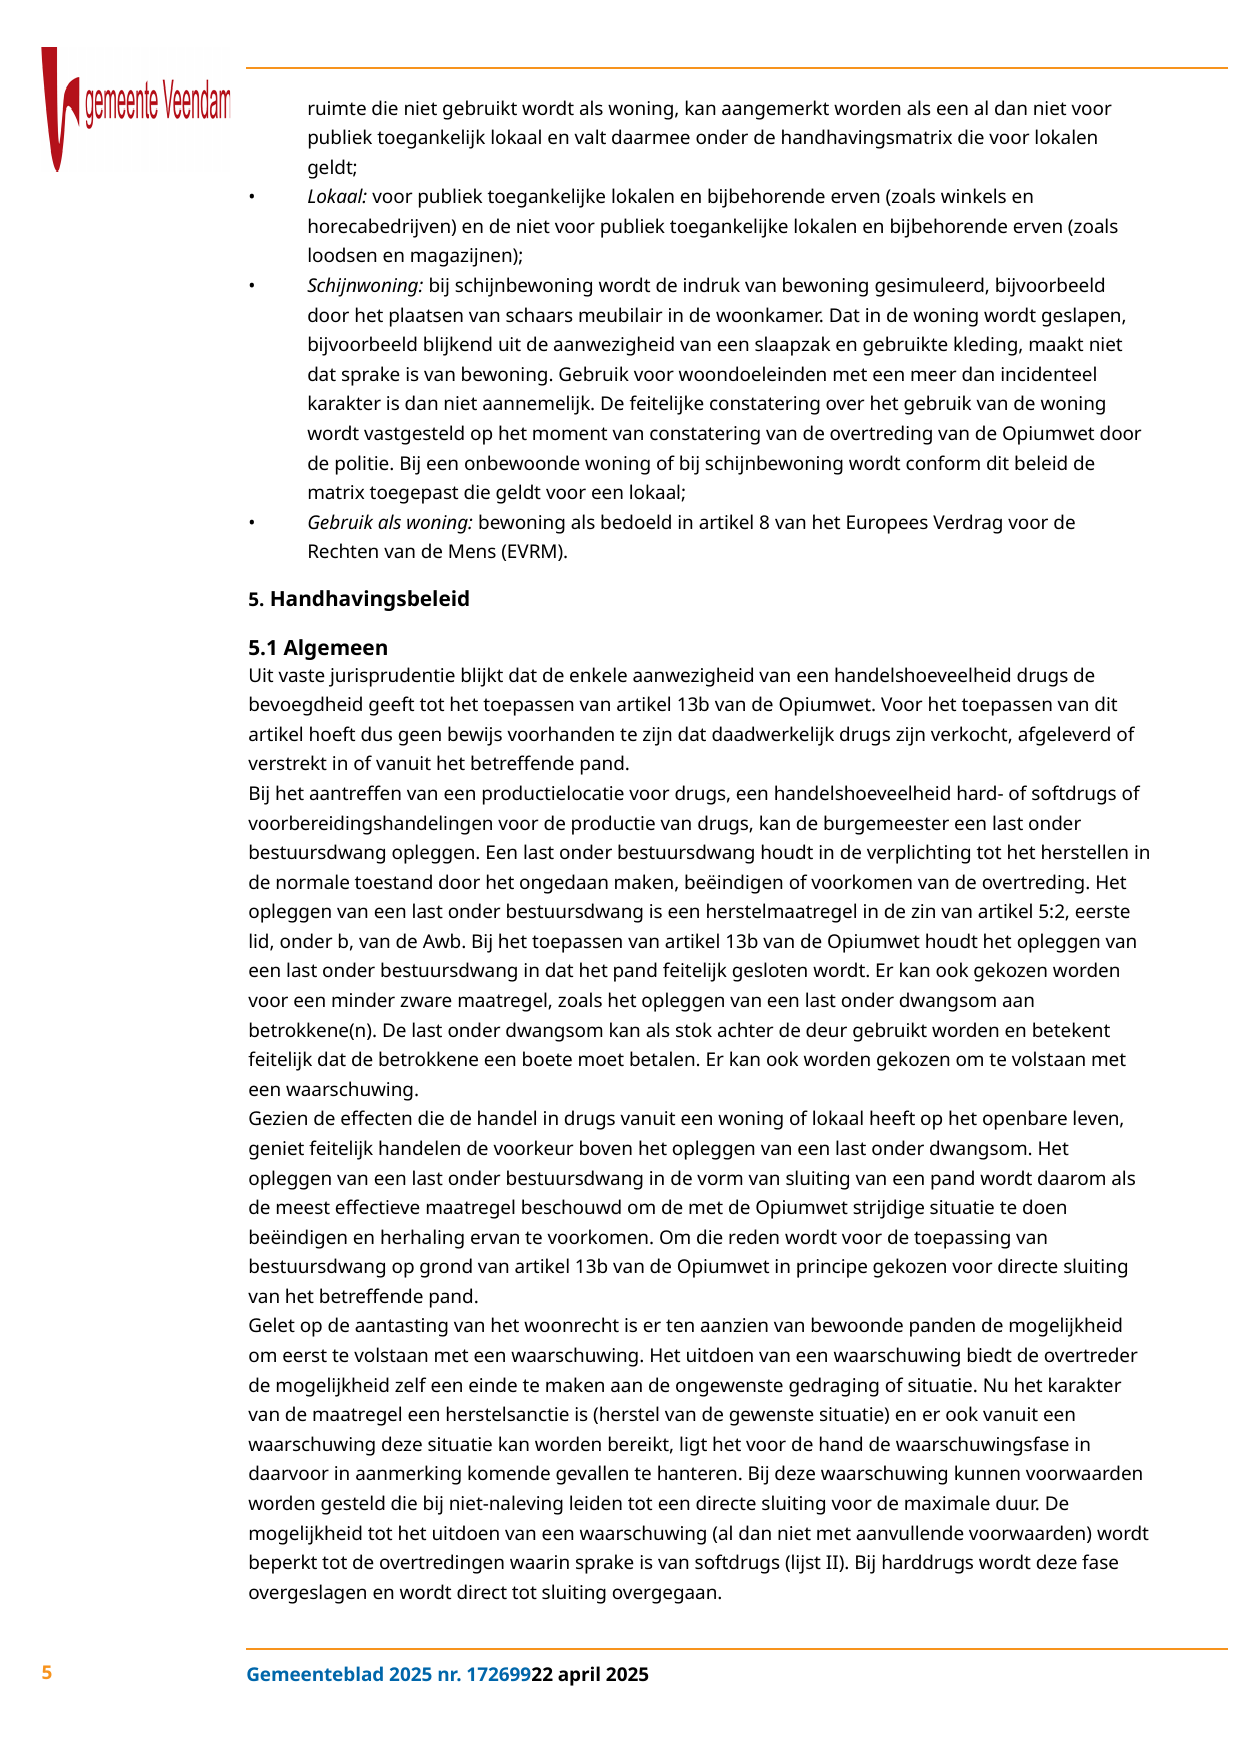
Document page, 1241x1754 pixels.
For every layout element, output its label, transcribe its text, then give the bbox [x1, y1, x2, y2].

text 5.1 Algemeen [248, 633, 1152, 662]
text Gezien de effecten die de handel in drugs vanuit een woning of lokaal heeft op het openbare leven, geniet feitelijk handelen de voorkeur boven het opleggen van een last onder dwangsom. Het opleggen van een last onder bestuursdwang in de vorm van sluiting van een pand wordt daarom als de meest effectieve maatregel beschouwd om de met de Opiumwet strijdige situatie te doen beëindigen en herhaling ervan te voorkomen. Om die reden wordt voor de toepassing van bestuursdwang op grond van artikel 13b van de Opiumwet in principe gekozen voor directe sluiting van het betreffende pand. [248, 1106, 1152, 1309]
list Lokaal: voor publiek toegankelijke lokalen en bijbehorende erven (zoals winkels en horecabedrijven) en de niet voor publiek toegankelijke lokalen en bijbehorende erven (zoals loodsen en magazijnen); [248, 183, 1152, 268]
list Schijnwoning: bij schijnbewoning wordt de indruk van bewoning gesimuleerd, bijvoorbeeld door het plaatsen van schaars meubilair in de woonkamer. Dat in de woning wordt geslapen, bijvoorbeeld blijkend uit de aanwezigheid van een slaapzak en gebruikte kleding, maakt niet dat sprake is van bewoning. Gebruik voor woondoeleinden met een meer dan incidenteel karakter is dan niet aannemelijk. De feitelijke constatering over het gebruik van de woning wordt vastgesteld op het moment van constatering van de overtreding van de Opiumwet door de politie. Bij een onbewoonde woning of bij schijnbewoning wordt conform dit beleid de matrix toegepast die geldt voor een lokaal; [248, 272, 1152, 505]
text Uit vaste jurisprudentie blijkt dat de enkele aanwezigheid van een handelshoeveelheid drugs de bevoegdheid geeft tot het toepassen van artikel 13b van de Opiumwet. Voor het toepassen van dit artikel hoeft dus geen bewijs voorhanden te zijn dat daadwerkelijk drugs zijn verkocht, afgeleverd of verstrekt in of vanuit het betreffende pand. [248, 662, 1152, 776]
text Bij het aantreffen van een productielocatie voor drugs, een handelshoeveelheid hard- of softdrugs of voorbereidingshandelingen voor de productie van drugs, kan de burgemeester een last onder bestuursdwang opleggen. Een last onder bestuursdwang houdt in de verplichting tot het herstellen in de normale toestand door het ongedaan maken, beëindigen of voorkomen van de overtreding. Het opleggen van een last onder bestuursdwang is een herstelmaatregel in de zin van artikel 5:2, eerste lid, onder b, van de Awb. Bij het toepassen van artikel 13b van de Opiumwet houdt het opleggen van een last onder bestuursdwang in dat het pand feitelijk gesloten wordt. Er kan ook gekozen worden voor een minder zware maatregel, zoals het opleggen van een last onder dwangsom aan betrokkene(n). De last onder dwangsom kan als stok achter de deur gebruikt worden en betekent feitelijk dat de betrokkene een boete moet betalen. Er kan ook worden gekozen om te volstaan met een waarschuwing. [248, 780, 1152, 1102]
list Gebruik als woning: bewoning als bedoeld in artikel 8 van het Europees Verdrag voor de Rechten van de Mens (EVRM). [248, 509, 1152, 564]
text Gelet op de aantasting van het woonrecht is er ten aanzien van bewoonde panden de mogelijkheid om eerst te volstaan met een waarschuwing. Het uitdoen van een waarschuwing biedt de overtreder de mogelijkheid zelf een einde te maken aan de ongewenste gedraging of situatie. Nu het karakter van de maatregel een herstelsanctie is (herstel van de gewenste situatie) en er ook vanuit een waarschuwing deze situatie kan worden bereikt, ligt het voor de hand de waarschuwingsfase in daarvoor in aanmerking komende gevallen te hanteren. Bij deze waarschuwing kunnen voorwaarden worden gesteld die bij niet-naleving leiden tot een directe sluiting voor de maximale duur. De mogelijkheid tot het uitdoen van een waarschuwing (al dan niet met aanvullende voorwaarden) wordt beperkt tot de overtredingen waarin sprake is van softdrugs (lijst II). Bij harddrugs wordt deze fase overgeslagen en wordt direct tot sluiting overgegaan. [248, 1313, 1152, 1605]
text 5. Handhavingsbeleid [248, 584, 1152, 613]
picture [41, 47, 231, 172]
list ruimte die niet gebruikt wordt als woning, kan aangemerkt worden als een al dan niet voor publiek toegankelijk lokaal en valt daarmee onder de handhavingsmatrix die voor lokalen geldt; [248, 95, 1152, 180]
